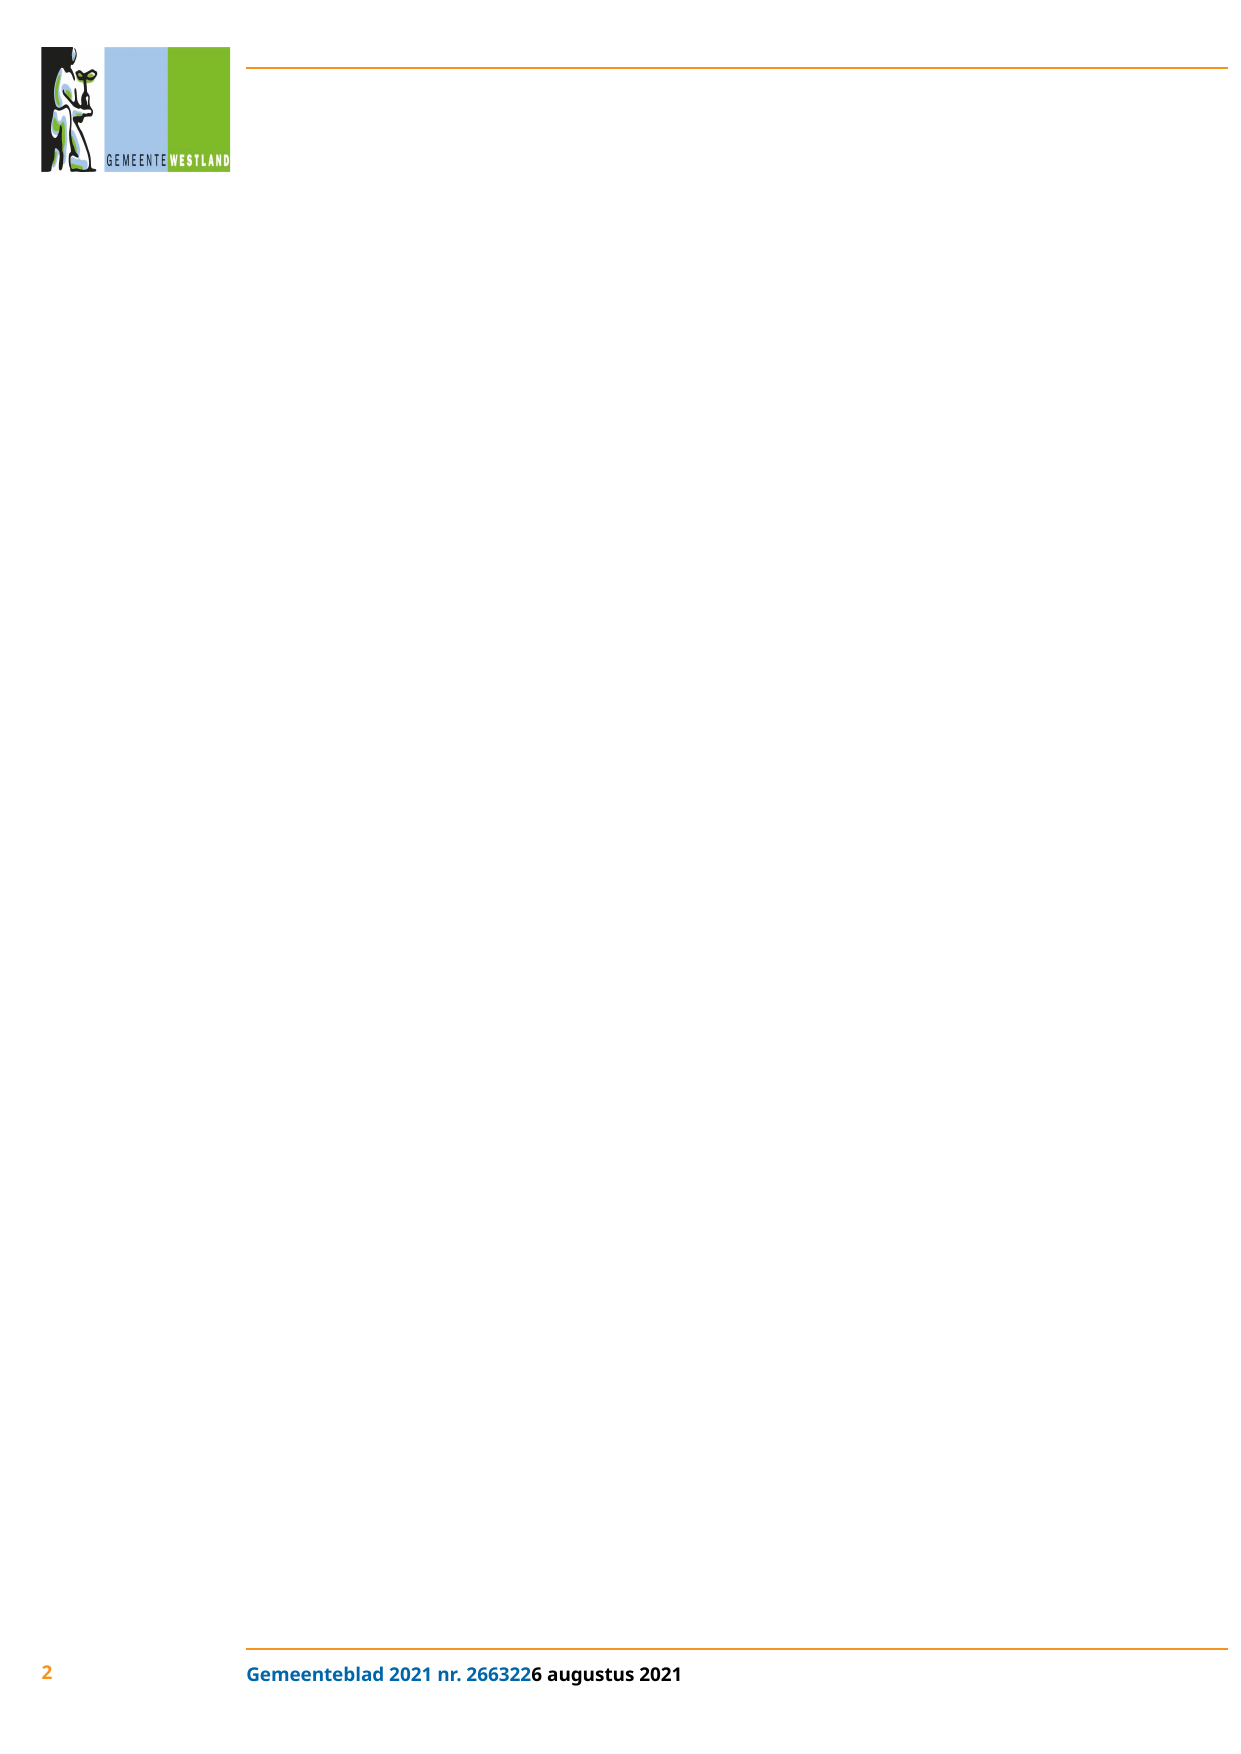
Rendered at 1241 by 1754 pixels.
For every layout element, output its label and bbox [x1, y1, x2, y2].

picture [41, 47, 231, 172]
